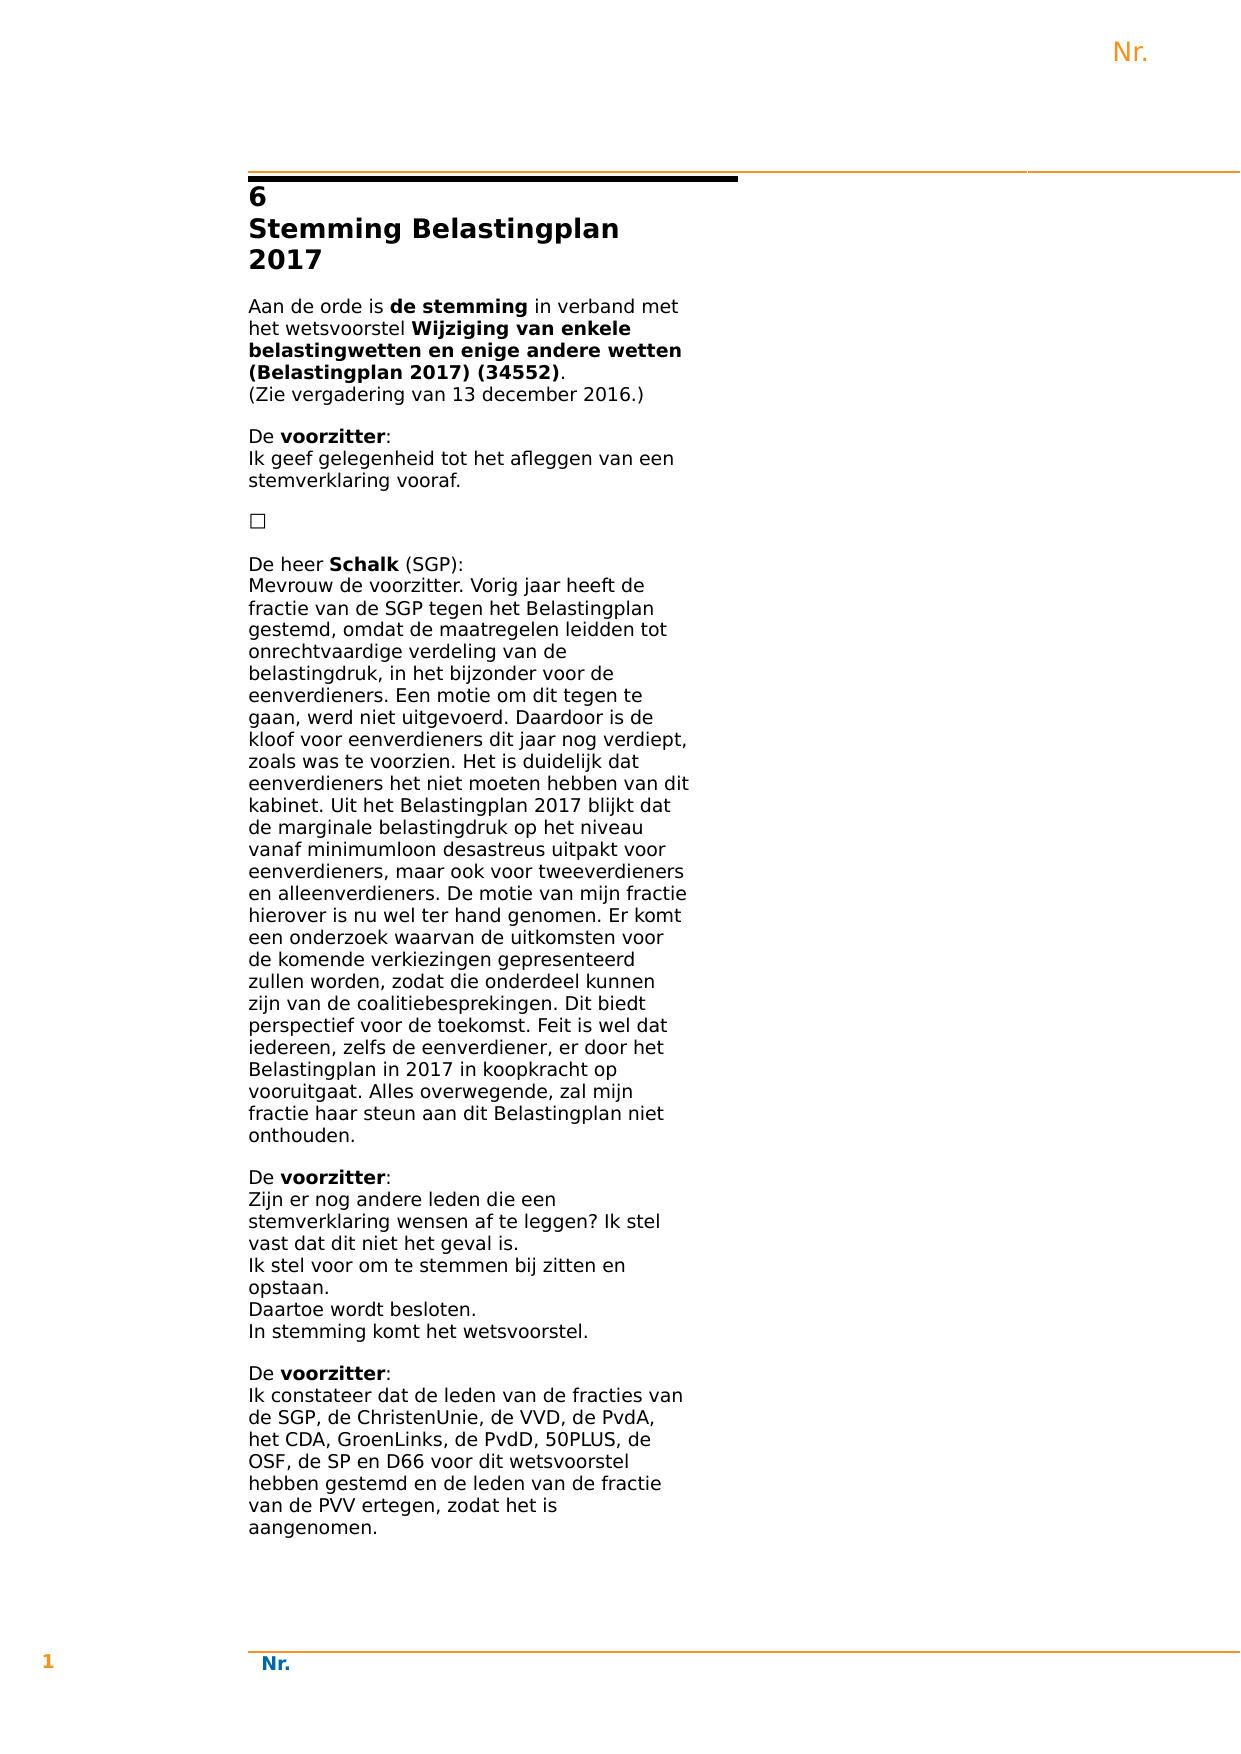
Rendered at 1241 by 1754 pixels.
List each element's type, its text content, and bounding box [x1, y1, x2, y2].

text Ik constateer dat de leden van de fracties van de SGP, de ChristenUnie, de VVD, de PvdA, het CDA, GroenLinks, de PvdD, 50PLUS, de OSF, de SP en D66 voor dit wetsvoorstel hebben gestemd en de leden van de fractie van de PVV ertegen, zodat het is aangenomen. [248, 1385, 691, 1538]
text Aan de orde is de stemming in verband met het wetsvoorstel Wijziging van enkele belastingwetten en enige andere wetten (Belastingplan 2017) (34552). [248, 296, 691, 383]
text De heer Schalk (SGP): [248, 553, 691, 575]
text Ik stel voor om te stemmen bij zitten en opstaan. [248, 1255, 691, 1299]
text Zijn er nog andere leden die een stemverklaring wensen af te leggen? Ik stel vast dat dit niet het geval is. [248, 1189, 691, 1255]
title 6 Stemming Belastingplan 2017 [248, 182, 691, 276]
text (Zie vergadering van 13 december 2016.) [248, 383, 691, 406]
text De voorzitter: [248, 1167, 691, 1189]
text De voorzitter: [248, 1363, 691, 1385]
text De voorzitter: [248, 426, 691, 447]
text Ik geef gelegenheid tot het afleggen van een stemverklaring vooraf. [248, 447, 691, 491]
text ⬜ [248, 511, 691, 533]
text Daartoe wordt besloten. [248, 1299, 691, 1321]
text In stemming komt het wetsvoorstel. [248, 1321, 691, 1343]
text Mevrouw de voorzitter. Vorig jaar heeft de fractie van de SGP tegen het Belastingplan gestemd, omdat de maatregelen leidden tot onrechtvaardige verdeling van de belastingdruk, in het bijzonder voor de eenverdieners. Een motie om dit tegen te gaan, werd niet uitgevoerd. Daardoor is de kloof voor eenverdieners dit jaar nog verdiept, zoals was te voorzien. Het is duidelijk dat eenverdieners het niet moeten hebben van dit kabinet. Uit het Belastingplan 2017 blijkt dat de marginale belastingdruk op het niveau vanaf minimumloon desastreus uitpakt voor eenverdieners, maar ook voor tweeverdieners en alleenverdieners. De motie van mijn fractie hierover is nu wel ter hand genomen. Er komt een onderzoek waarvan de uitkomsten voor de komende verkiezingen gepresenteerd zullen worden, zodat die onderdeel kunnen zijn van de coalitiebesprekingen. Dit biedt perspectief voor de toekomst. Feit is wel dat iedereen, zelfs de eenverdiener, er door het Belastingplan in 2017 in koopkracht op vooruitgaat. Alles overwegende, zal mijn fractie haar steun aan dit Belastingplan niet onthouden. [248, 575, 691, 1147]
